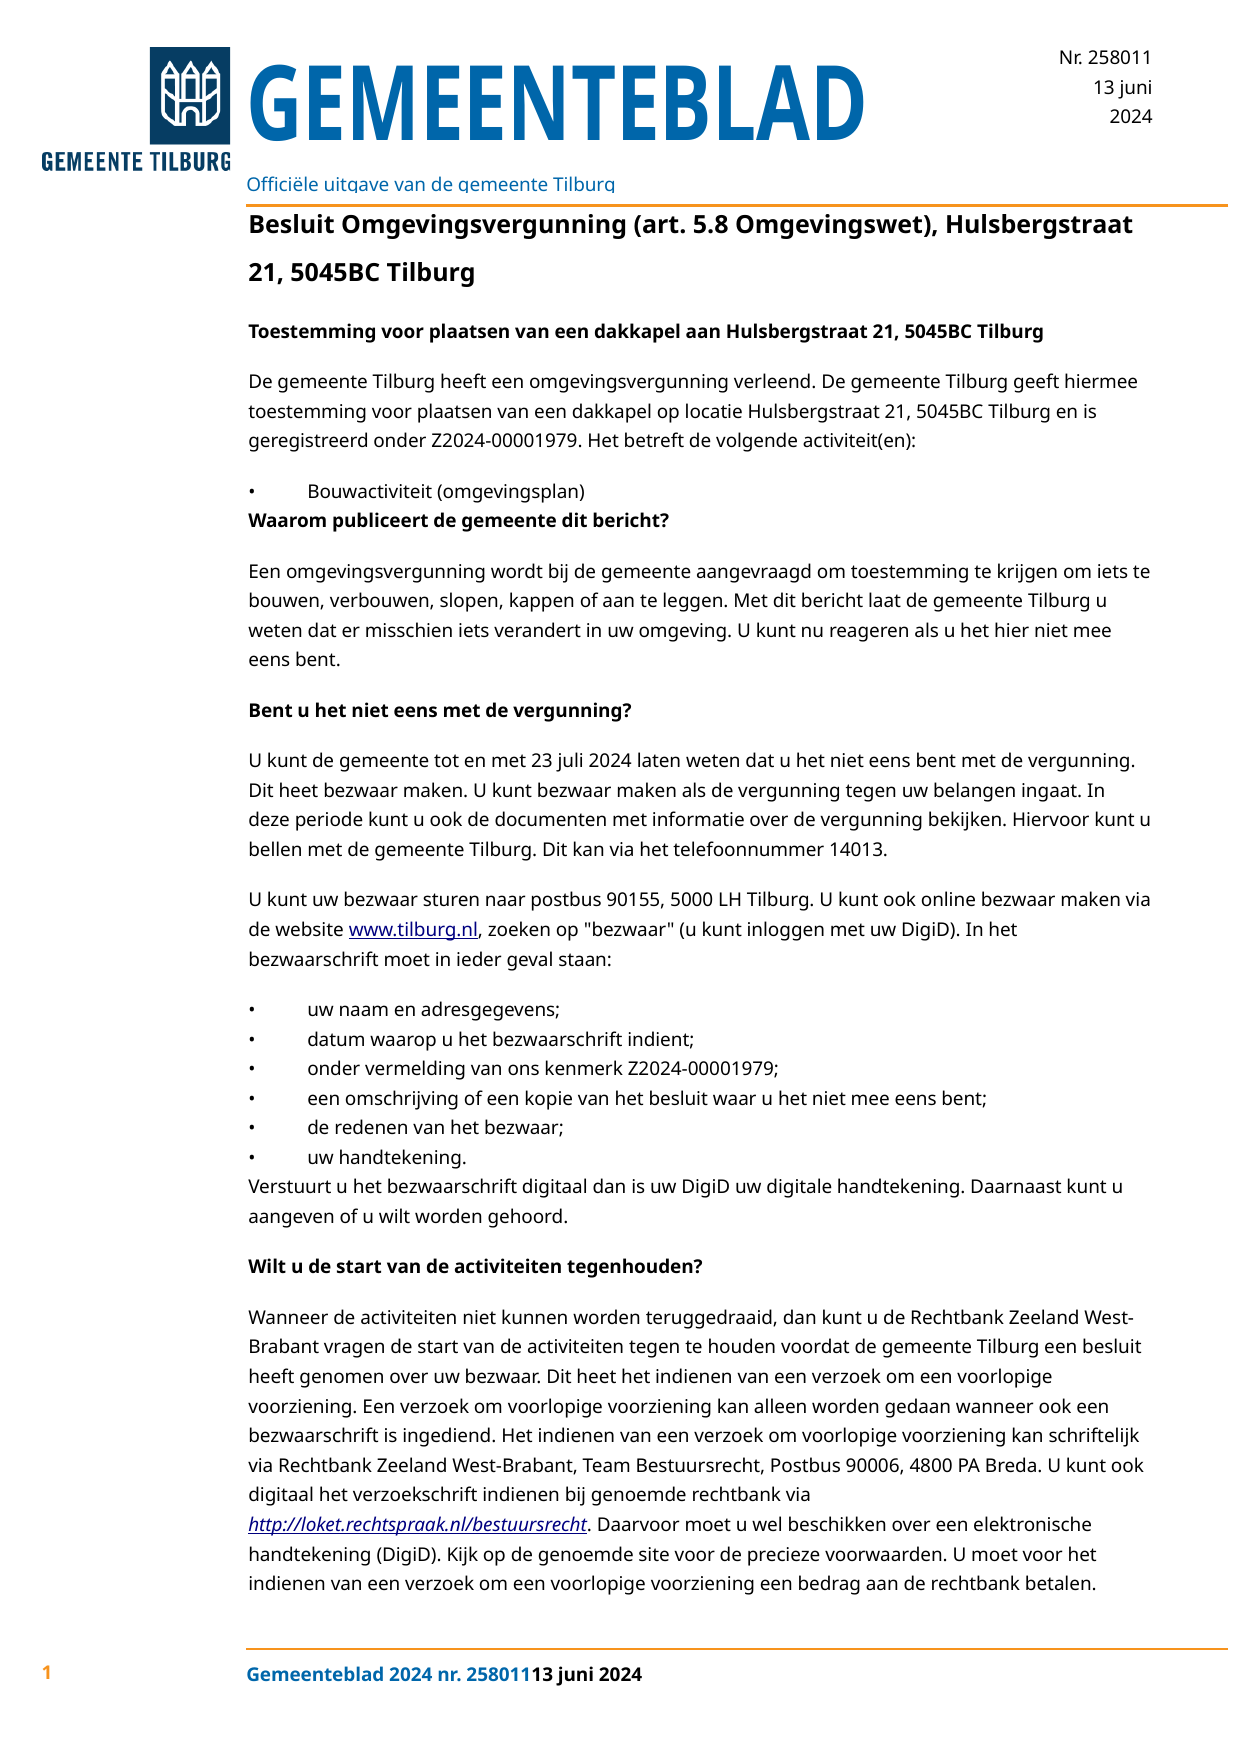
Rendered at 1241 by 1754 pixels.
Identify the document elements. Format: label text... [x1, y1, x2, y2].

text Besluit Omgevingsvergunning (art. 5.8 Omgevingswet), Hulsbergstraat 21, 5045BC Tilburg [248, 207, 1152, 288]
list de redenen van het bezwaar; [248, 1114, 1152, 1140]
text U kunt uw bezwaar sturen naar postbus 90155, 5000 LH Tilburg. U kunt ook online bezwaar maken via de website www.tilburg.nl, zoeken op "bezwaar" (u kunt inloggen met uw DigiD). In het bezwaarschrift moet in ieder geval staan: [248, 887, 1152, 972]
list onder vermelding van ons kenmerk Z2024-00001979; [248, 1055, 1152, 1081]
list uw handtekening. [248, 1144, 1152, 1170]
picture [41, 47, 231, 172]
text Wilt u de start van de activiteiten tegenhouden? [248, 1254, 1152, 1279]
text Wanneer de activiteiten niet kunnen worden teruggedraaid, dan kunt u de Rechtbank Zeeland West-Brabant vragen de start van de activiteiten tegen te houden voordat de gemeente Tilburg een besluit heeft genomen over uw bezwaar. Dit heet het indienen van een verzoek om een voorlopige voorziening. Een verzoek om voorlopige voorziening kan alleen worden gedaan wanneer ook een bezwaarschrift is ingediend. Het indienen van een verzoek om voorlopige voorziening kan schriftelijk via Rechtbank Zeeland West-Brabant, Team Bestuursrecht, Postbus 90006, 4800 PA Breda. U kunt ook digitaal het verzoekschrift indienen bij genoemde rechtbank via http://loket.rechtspraak.nl/bestuursrecht. Daarvoor moet u wel beschikken over een elektronische handtekening (DigiD). Kijk op de genoemde site voor de precieze voorwaarden. U moet voor het indienen van een verzoek om een voorlopige voorziening een bedrag aan de rechtbank betalen. [248, 1304, 1152, 1596]
text Bent u het niet eens met de vergunning? [248, 697, 1152, 723]
text U kunt de gemeente tot en met 23 juli 2024 laten weten dat u het niet eens bent met de vergunning. Dit heet bezwaar maken. U kunt bezwaar maken als de vergunning tegen uw belangen ingaat. In deze periode kunt u ook de documenten met informatie over de vergunning bekijken. Hiervoor kunt u bellen met de gemeente Tilburg. Dit kan via het telefoonnummer 14013. [248, 747, 1152, 862]
text Een omgevingsvergunning wordt bij de gemeente aangevraagd om toestemming te krijgen om iets te bouwen, verbouwen, slopen, kappen of aan te leggen. Met dit bericht laat de gemeente Tilburg u weten dat er misschien iets verandert in uw omgeving. U kunt nu reageren als u het hier niet mee eens bent. [248, 558, 1152, 672]
list datum waarop u het bezwaarschrift indient; [248, 1026, 1152, 1052]
text Verstuurt u het bezwaarschrift digitaal dan is uw DigiD uw digitale handtekening. Daarnaast kunt u aangeven of u wilt worden gehoord. [248, 1174, 1152, 1229]
text De gemeente Tilburg heeft een omgevingsvergunning verleend. De gemeente Tilburg geeft hiermee toestemming voor plaatsen van een dakkapel op locatie Hulsbergstraat 21, 5045BC Tilburg en is geregistreerd onder Z2024-00001979. Het betreft de volgende activiteit(en): [248, 368, 1152, 453]
list uw naam en adresgegevens; [248, 996, 1152, 1022]
text Toestemming voor plaatsen van een dakkapel aan Hulsbergstraat 21, 5045BC Tilburg [248, 318, 1152, 344]
list een omschrijving of een kopie van het besluit waar u het niet mee eens bent; [248, 1085, 1152, 1111]
text Waarom publiceert de gemeente dit bericht? [248, 507, 1152, 533]
list Bouwactiviteit (omgevingsplan) [248, 478, 1152, 504]
